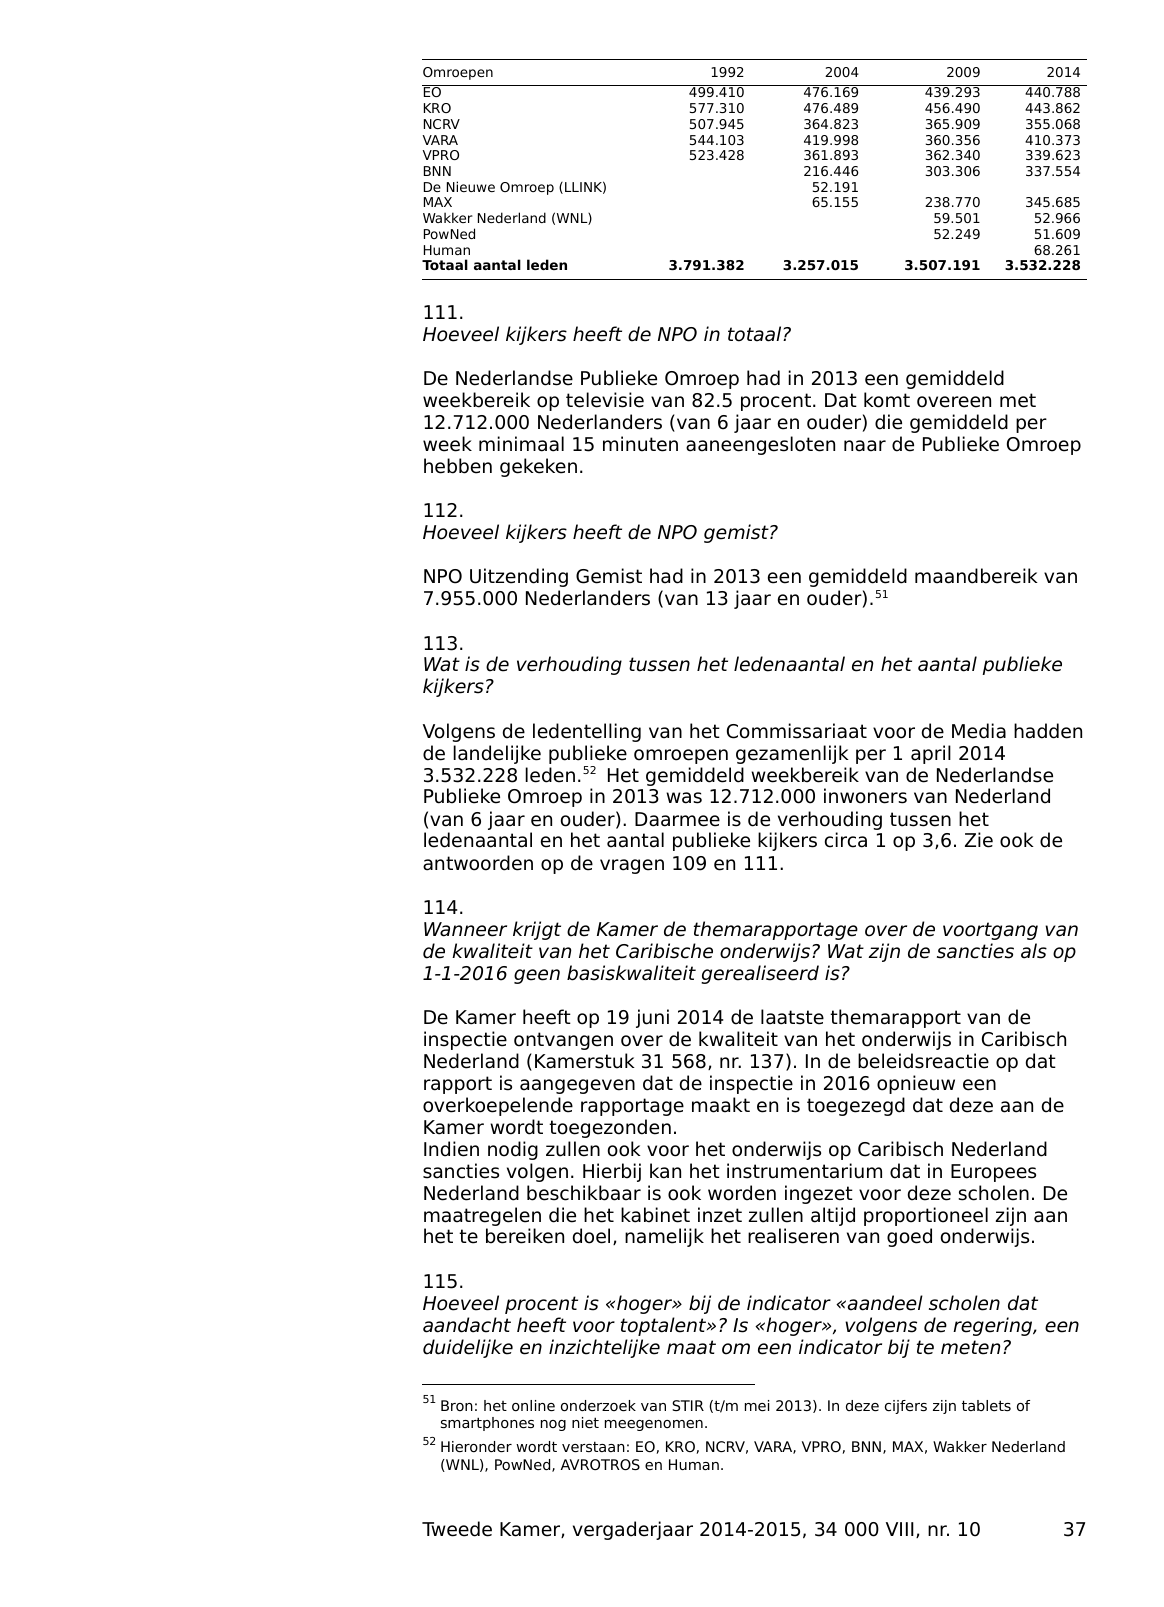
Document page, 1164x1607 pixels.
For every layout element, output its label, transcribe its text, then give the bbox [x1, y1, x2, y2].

text De Nederlandse Publieke Omroep had in 2013 een gemiddeld weekbereik op televisie van 82.5 procent. Dat komt overeen met 12.712.000 Nederlanders (van 6 jaar en ouder) die gemiddeld per week minimaal 15 minuten aaneengesloten naar de Publieke Omroep hebben gekeken. [422, 368, 1087, 478]
table_cell 337.554 [986, 164, 1087, 179]
table_cell 440.788 [986, 86, 1087, 101]
table_cell 456.490 [865, 101, 986, 117]
table_cell 443.862 [986, 101, 1087, 117]
table_cell 360.356 [865, 133, 986, 148]
table_cell 68.261 [986, 243, 1087, 258]
text Wanneer krijgt de Kamer de themarapportage over de voortgang van de kwaliteit van het Caribische onderwijs? Wat zijn de sancties als op 1-1-2016 geen basiskwaliteit gerealiseerd is? [422, 918, 1087, 984]
table_cell KRO [422, 101, 632, 117]
table_cell 362.340 [865, 148, 986, 164]
table_cell 52.191 [750, 180, 865, 195]
table_cell VARA [422, 133, 632, 148]
text Bron: het online onderzoek van STIR (t/m mei 2013). In deze cijfers zijn tablets of smartphones nog niet meegenomen. [422, 1393, 1087, 1432]
table_cell [865, 243, 986, 258]
table_header 2004 [750, 60, 865, 85]
table_cell NCRV [422, 117, 632, 132]
text NPO Uitzending Gemist had in 2013 een gemiddeld maandbereik van 7.955.000 Nederlanders (van 13 jaar en ouder). [422, 566, 1087, 610]
table_cell De Nieuwe Omroep (LLINK) [422, 180, 632, 195]
table_cell 51.609 [986, 227, 1087, 242]
table_cell 577.310 [632, 101, 750, 117]
table_cell [632, 243, 750, 258]
table_cell 523.428 [632, 148, 750, 164]
table_cell 339.623 [986, 148, 1087, 164]
table_cell 303.306 [865, 164, 986, 179]
table_cell 355.068 [986, 117, 1087, 132]
table_cell [750, 211, 865, 227]
table_cell [632, 211, 750, 227]
table_header Omroepen [422, 60, 632, 85]
text Hoeveel kijkers heeft de NPO in totaal? [422, 324, 1087, 346]
table_cell 52.966 [986, 211, 1087, 227]
table_cell 361.893 [750, 148, 865, 164]
table_cell 439.293 [865, 86, 986, 101]
text Volgens de ledentelling van het Commissariaat voor de Media hadden de landelijke publieke omroepen gezamenlijk per 1 april 2014 3.532.228 leden. Het gemiddeld weekbereik van de Nederlandse Publieke Omroep in 2013 was 12.712.000 inwoners van Nederland (van 6 jaar en ouder). Daarmee is de verhouding tussen het ledenaantal en het aantal publieke kijkers circa 1 op 3,6. Zie ook de antwoorden op de vragen 109 en 111. [422, 721, 1087, 874]
text Hoeveel kijkers heeft de NPO gemist? [422, 522, 1087, 544]
table_cell 52.249 [865, 227, 986, 242]
table_cell [750, 227, 865, 242]
table_cell 419.998 [750, 133, 865, 148]
table_cell 476.489 [750, 101, 865, 117]
table_cell [632, 227, 750, 242]
table_cell 3.532.228 [986, 258, 1087, 279]
table_cell [986, 180, 1087, 195]
table_cell 3.507.191 [865, 258, 986, 279]
table_cell 65.155 [750, 195, 865, 211]
table_cell 345.685 [986, 195, 1087, 211]
table_cell [865, 180, 986, 195]
table_cell [632, 180, 750, 195]
text Indien nodig zullen ook voor het onderwijs op Caribisch Nederland sancties volgen. Hierbij kan het instrumentarium dat in Europees Nederland beschikbaar is ook worden ingezet voor deze scholen. De maatregelen die het kabinet inzet zullen altijd proportioneel zijn aan het te bereiken doel, namelijk het realiseren van goed onderwijs. [422, 1138, 1087, 1248]
table_header 2009 [865, 60, 986, 85]
table_cell 3.257.015 [750, 258, 865, 279]
table_cell Human [422, 243, 632, 258]
text 115. [422, 1271, 1087, 1293]
table_cell MAX [422, 195, 632, 211]
table_cell 59.501 [865, 211, 986, 227]
text Wat is de verhouding tussen het ledenaantal en het aantal publieke kijkers? [422, 654, 1087, 698]
table_cell 216.446 [750, 164, 865, 179]
table_cell 365.909 [865, 117, 986, 132]
table_cell 364.823 [750, 117, 865, 132]
text Hieronder wordt verstaan: EO, KRO, NCRV, VARA, VPRO, BNN, MAX, Wakker Nederland (WNL), PowNed, AVROTROS en Human. [422, 1435, 1087, 1474]
table_header 2014 [986, 60, 1087, 85]
table_cell [632, 195, 750, 211]
table_cell 507.945 [632, 117, 750, 132]
text De Kamer heeft op 19 juni 2014 de laatste themarapport van de inspectie ontvangen over de kwaliteit van het onderwijs in Caribisch Nederland (Kamerstuk 31 568, nr. 137). In de beleidsreactie op dat rapport is aangegeven dat de inspectie in 2016 opnieuw een overkoepelende rapportage maakt en is toegezegd dat deze aan de Kamer wordt toegezonden. [422, 1007, 1087, 1138]
table_cell VPRO [422, 148, 632, 164]
table_cell BNN [422, 164, 632, 179]
table_cell 544.103 [632, 133, 750, 148]
text 114. [422, 897, 1087, 918]
table_cell [632, 164, 750, 179]
table_cell 238.770 [865, 195, 986, 211]
text 113. [422, 632, 1087, 654]
table_cell Wakker Nederland (WNL) [422, 211, 632, 227]
table_cell Totaal aantal leden [422, 258, 632, 279]
table_cell [750, 243, 865, 258]
text Hoeveel procent is «hoger» bij de indicator «aandeel scholen dat aandacht heeft voor toptalent»? Is «hoger», volgens de regering, een duidelijke en inzichtelijke maat om een indicator bij te meten? [422, 1293, 1087, 1358]
table_cell 3.791.382 [632, 258, 750, 279]
table_header 1992 [632, 60, 750, 85]
text 112. [422, 500, 1087, 522]
table_cell 499.410 [632, 86, 750, 101]
table_cell PowNed [422, 227, 632, 242]
table_cell 476.169 [750, 86, 865, 101]
text 111. [422, 302, 1087, 324]
table_cell EO [422, 86, 632, 101]
table_cell 410.373 [986, 133, 1087, 148]
